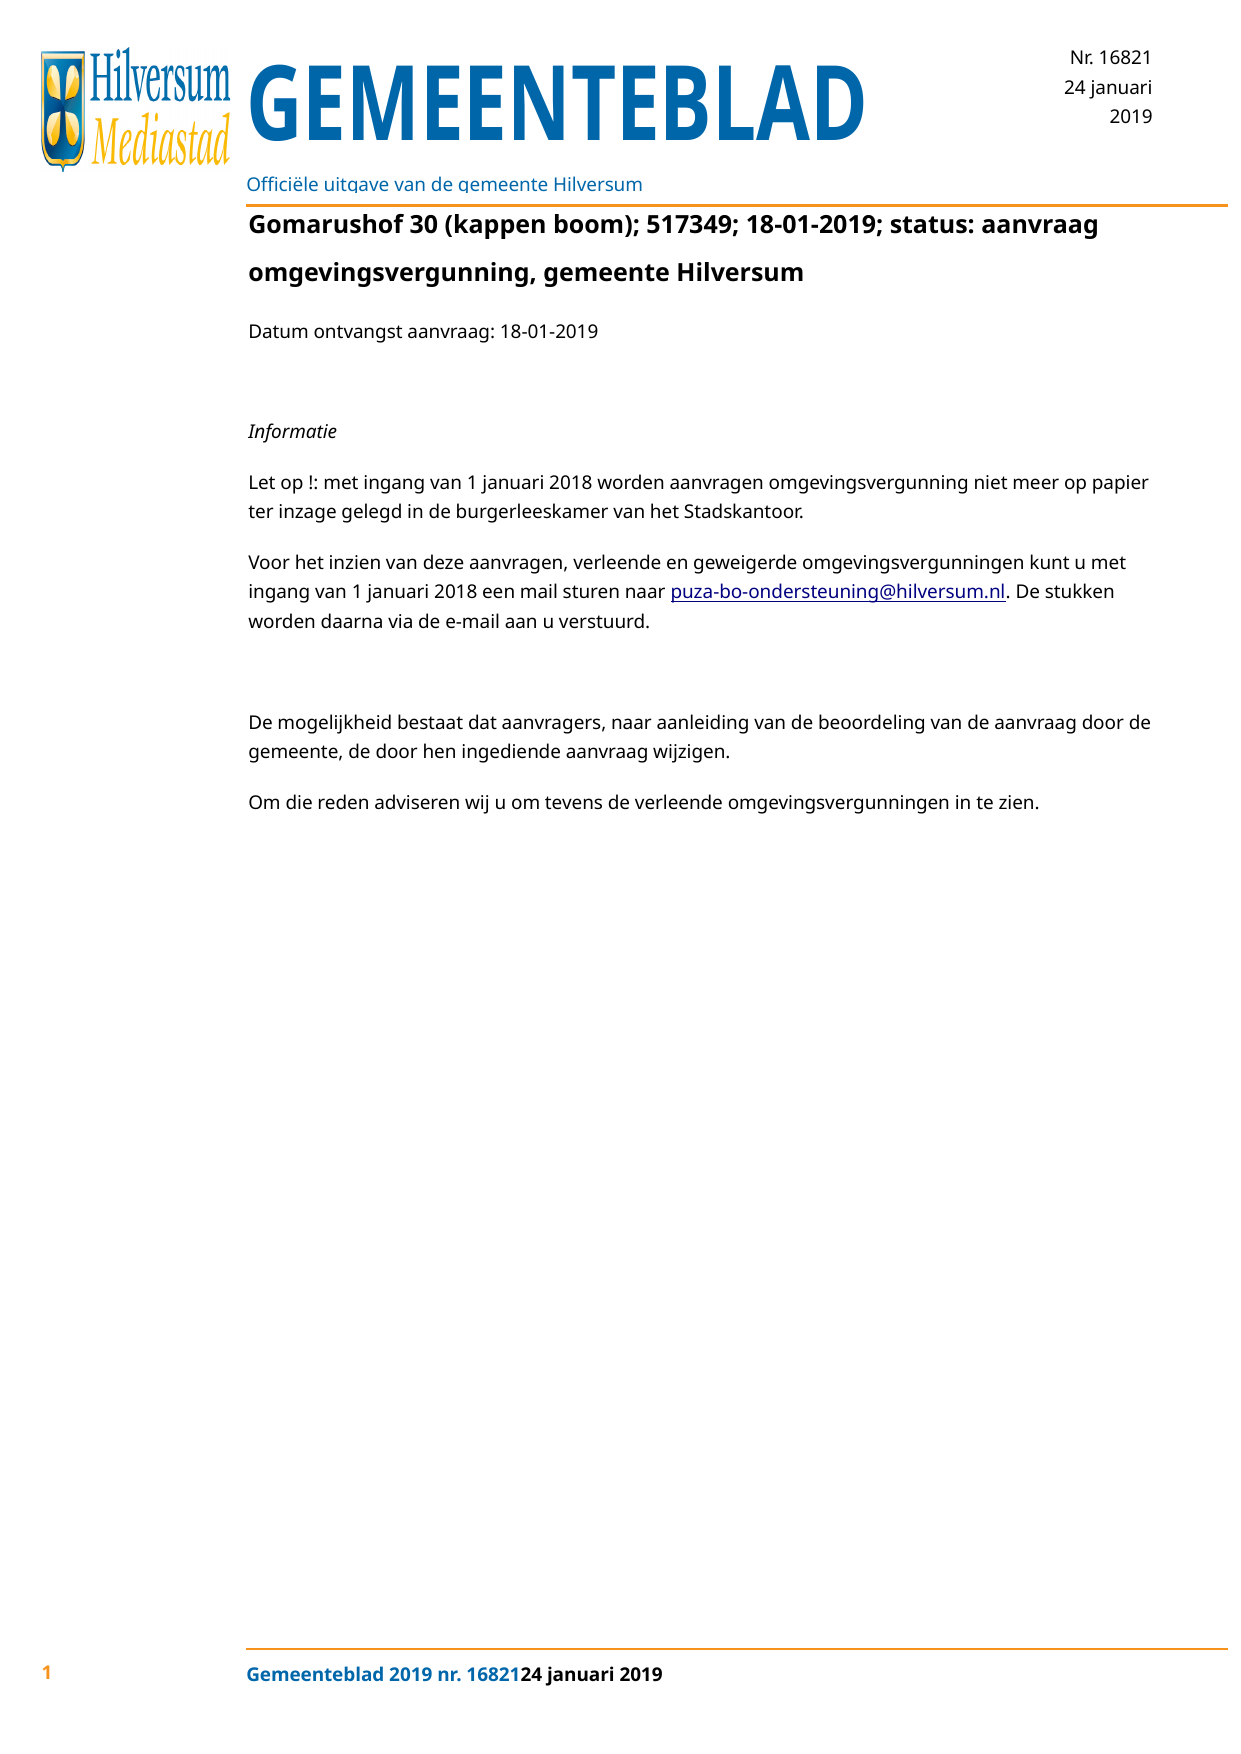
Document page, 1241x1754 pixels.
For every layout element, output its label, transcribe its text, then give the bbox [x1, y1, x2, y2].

text Informatie [248, 419, 1152, 444]
text Om die reden adviseren wij u om tevens de verleende omgevingsvergunningen in te zien. [248, 789, 1152, 815]
text Datum ontvangst aanvraag: 18-01-2019 [248, 318, 1152, 344]
text Gomarushof 30 (kappen boom); 517349; 18-01-2019; status: aanvraag omgevingsvergunning, gemeente Hilversum [248, 207, 1152, 288]
text De mogelijkheid bestaat dat aanvragers, naar aanleiding van de beoordeling van de aanvraag door de gemeente, de door hen ingediende aanvraag wijzigen. [248, 709, 1152, 764]
picture [41, 47, 231, 172]
text Let op !: met ingang van 1 januari 2018 worden aanvragen omgevingsvergunning niet meer op papier ter inzage gelegd in de burgerleeskamer van het Stadskantoor. [248, 469, 1152, 524]
text Voor het inzien van deze aanvragen, verleende en geweigerde omgevingsvergunningen kunt u met ingang van 1 januari 2018 een mail sturen naar puza-bo-ondersteuning@hilversum.nl. De stukken worden daarna via de e-mail aan u verstuurd. [248, 549, 1152, 634]
